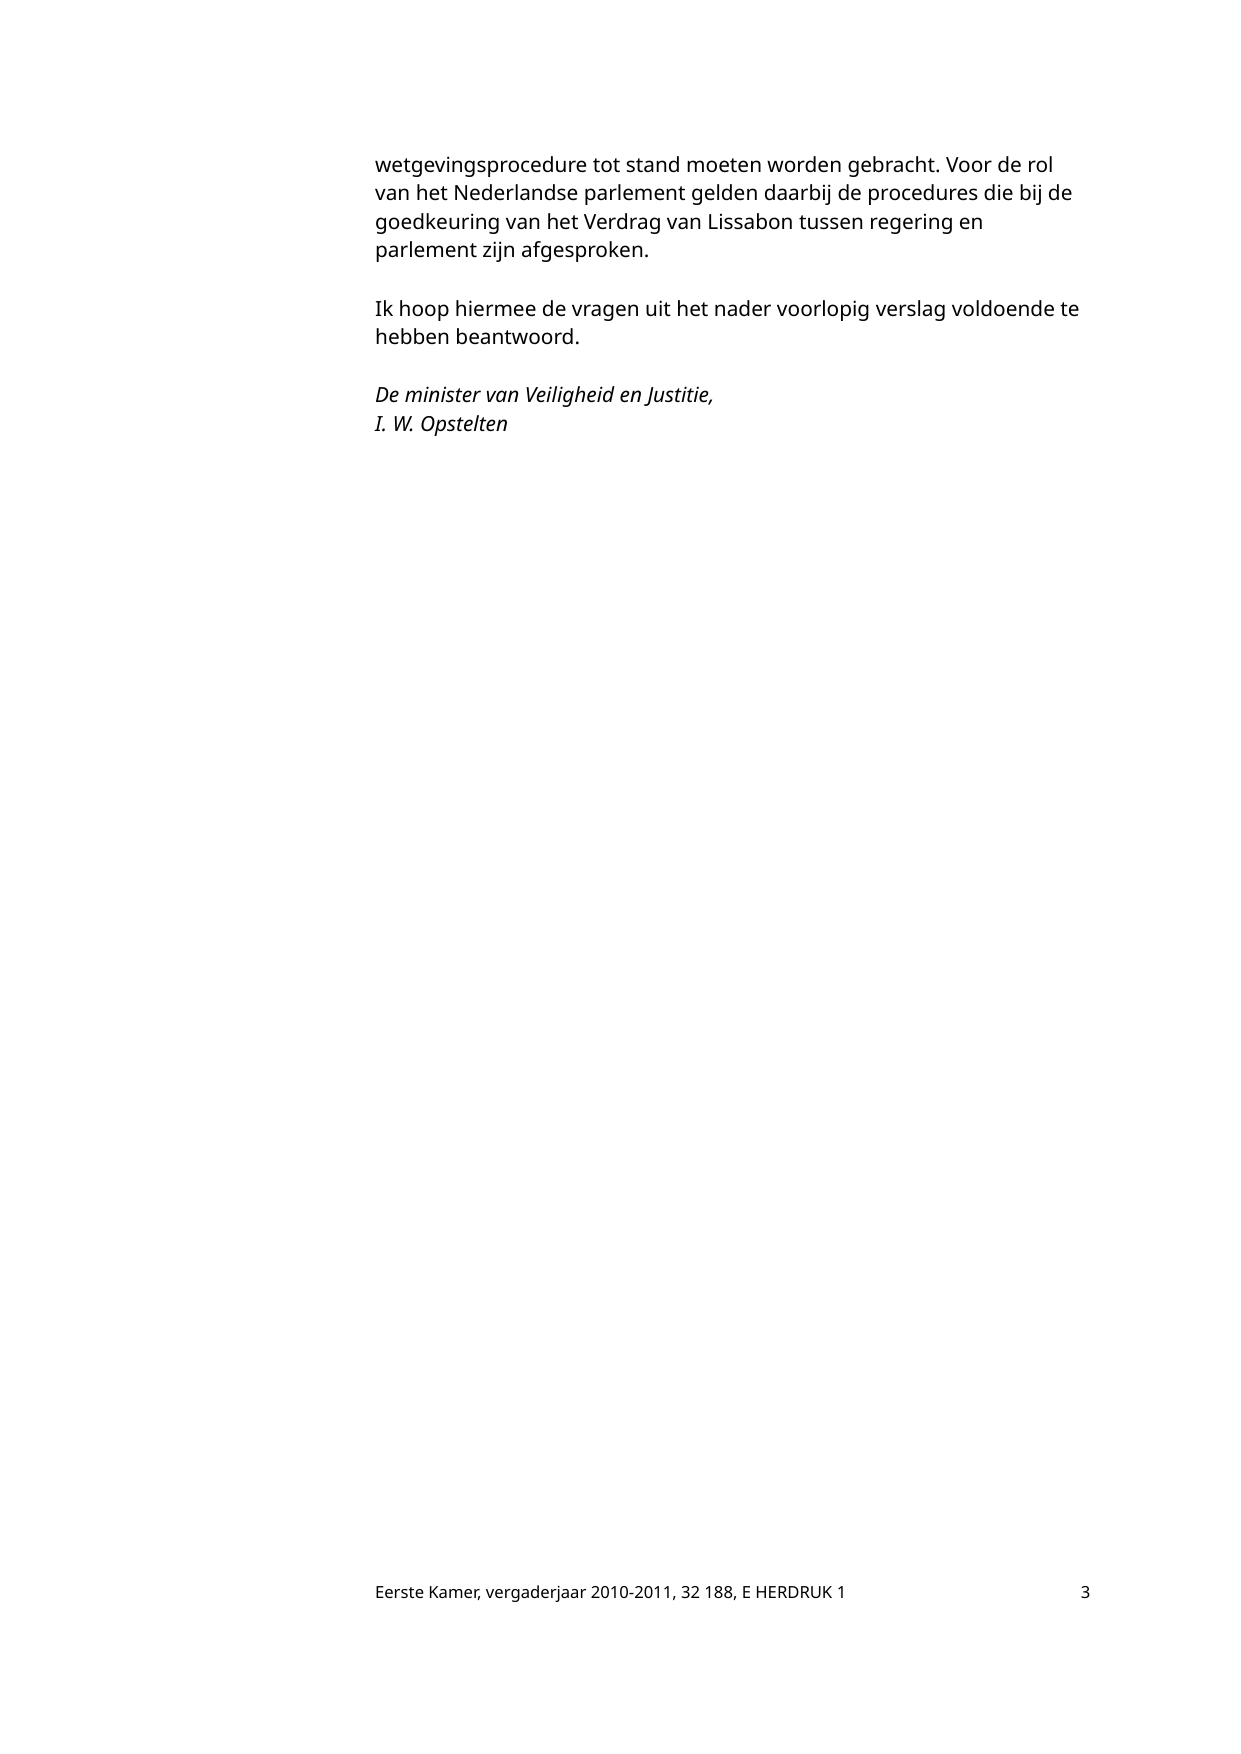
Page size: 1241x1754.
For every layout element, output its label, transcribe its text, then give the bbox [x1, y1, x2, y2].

text Ik hoop hiermee de vragen uit het nader voorlopig verslag voldoende te hebben beantwoord. [375, 294, 1090, 351]
text I. W. Opstelten [375, 409, 1090, 437]
text wetgevingsprocedure tot stand moeten worden gebracht. Voor de rol van het Nederlandse parlement gelden daarbij de procedures die bij de goedkeuring van het Verdrag van Lissabon tussen regering en parlement zijn afgesproken. [375, 150, 1090, 264]
text De minister van Veiligheid en Justitie, [375, 381, 1090, 409]
